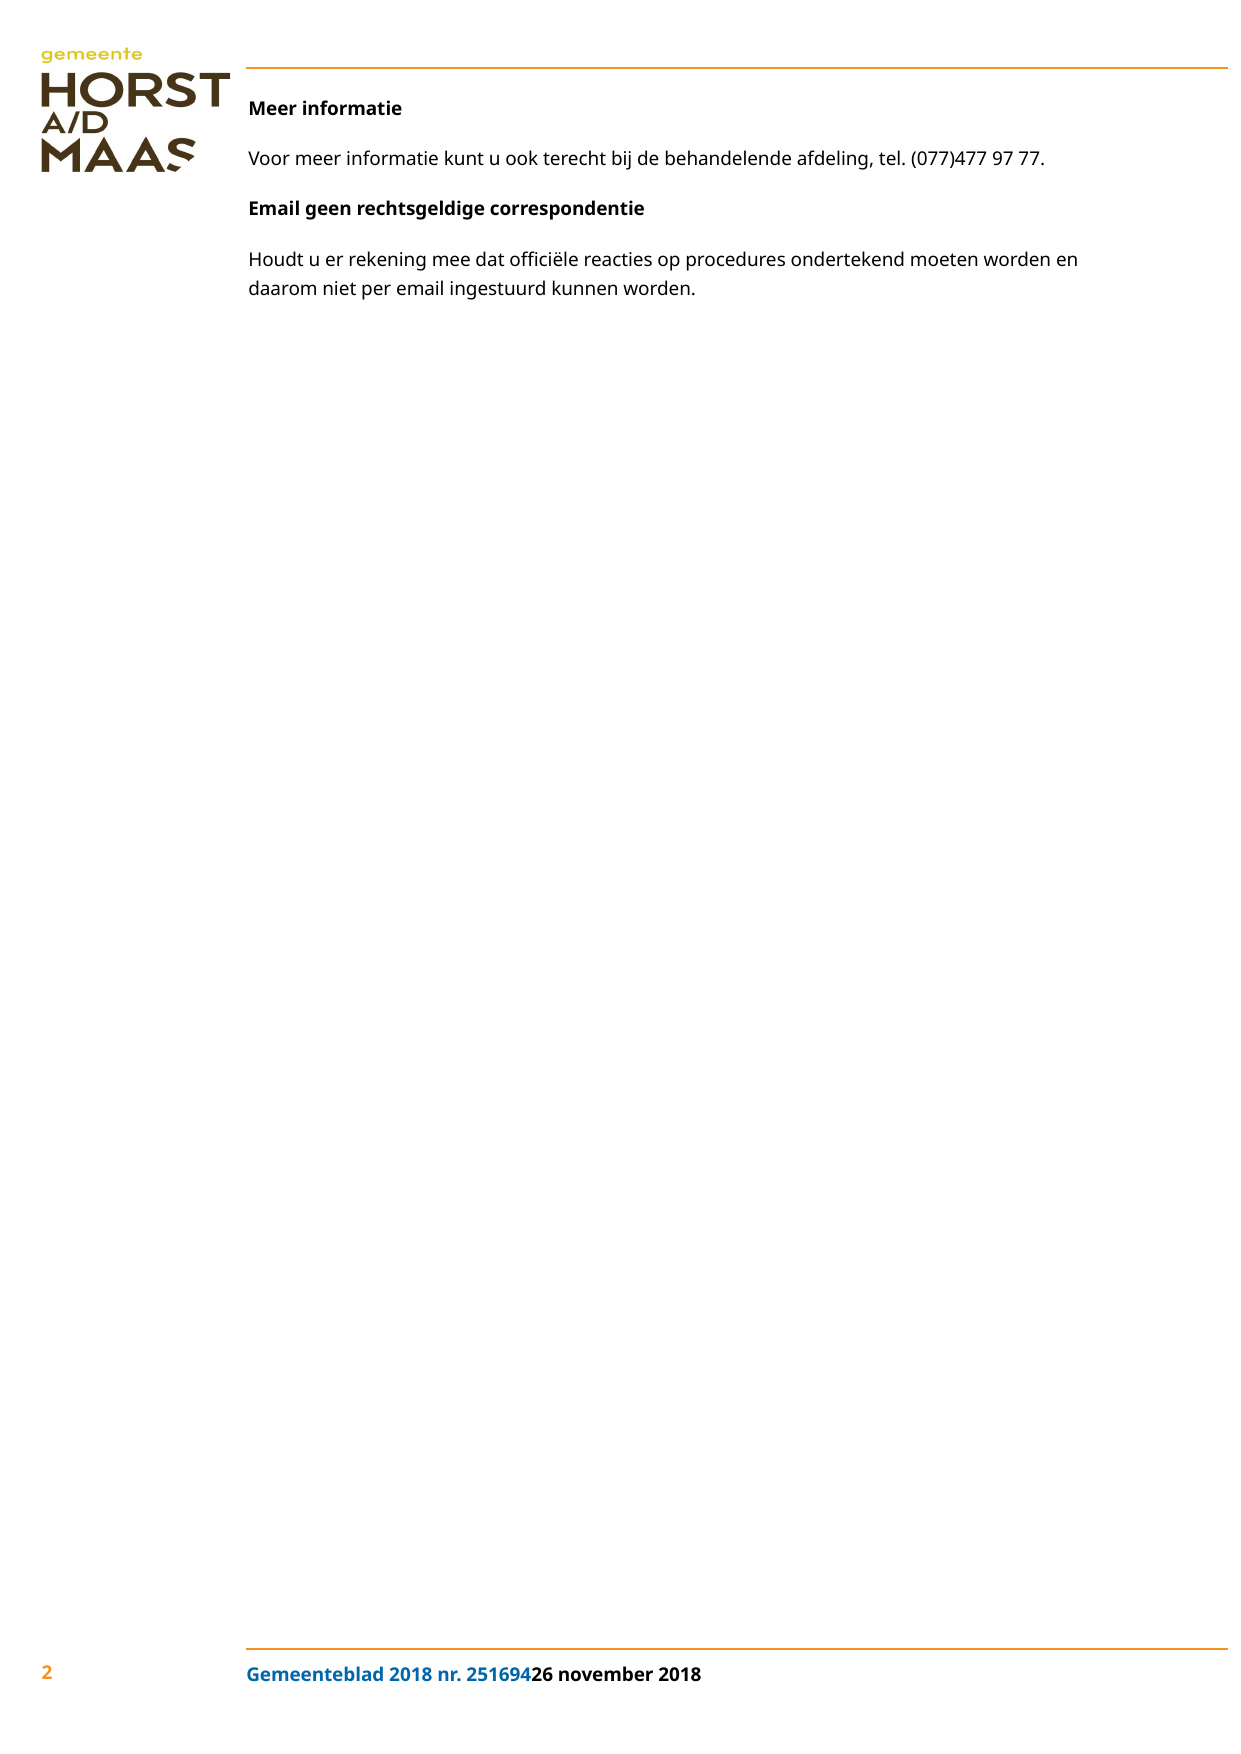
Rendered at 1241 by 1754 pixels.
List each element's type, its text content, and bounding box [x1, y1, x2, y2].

text Voor meer informatie kunt u ook terecht bij de behandelende afdeling, tel. (077)477 97 77. [248, 145, 1152, 171]
text Meer informatie [248, 95, 1152, 121]
picture [41, 47, 231, 172]
text Houdt u er rekening mee dat officiële reacties op procedures ondertekend moeten worden en daarom niet per email ingestuurd kunnen worden. [248, 246, 1152, 301]
text Email geen rechtsgeldige correspondentie [248, 196, 1152, 221]
